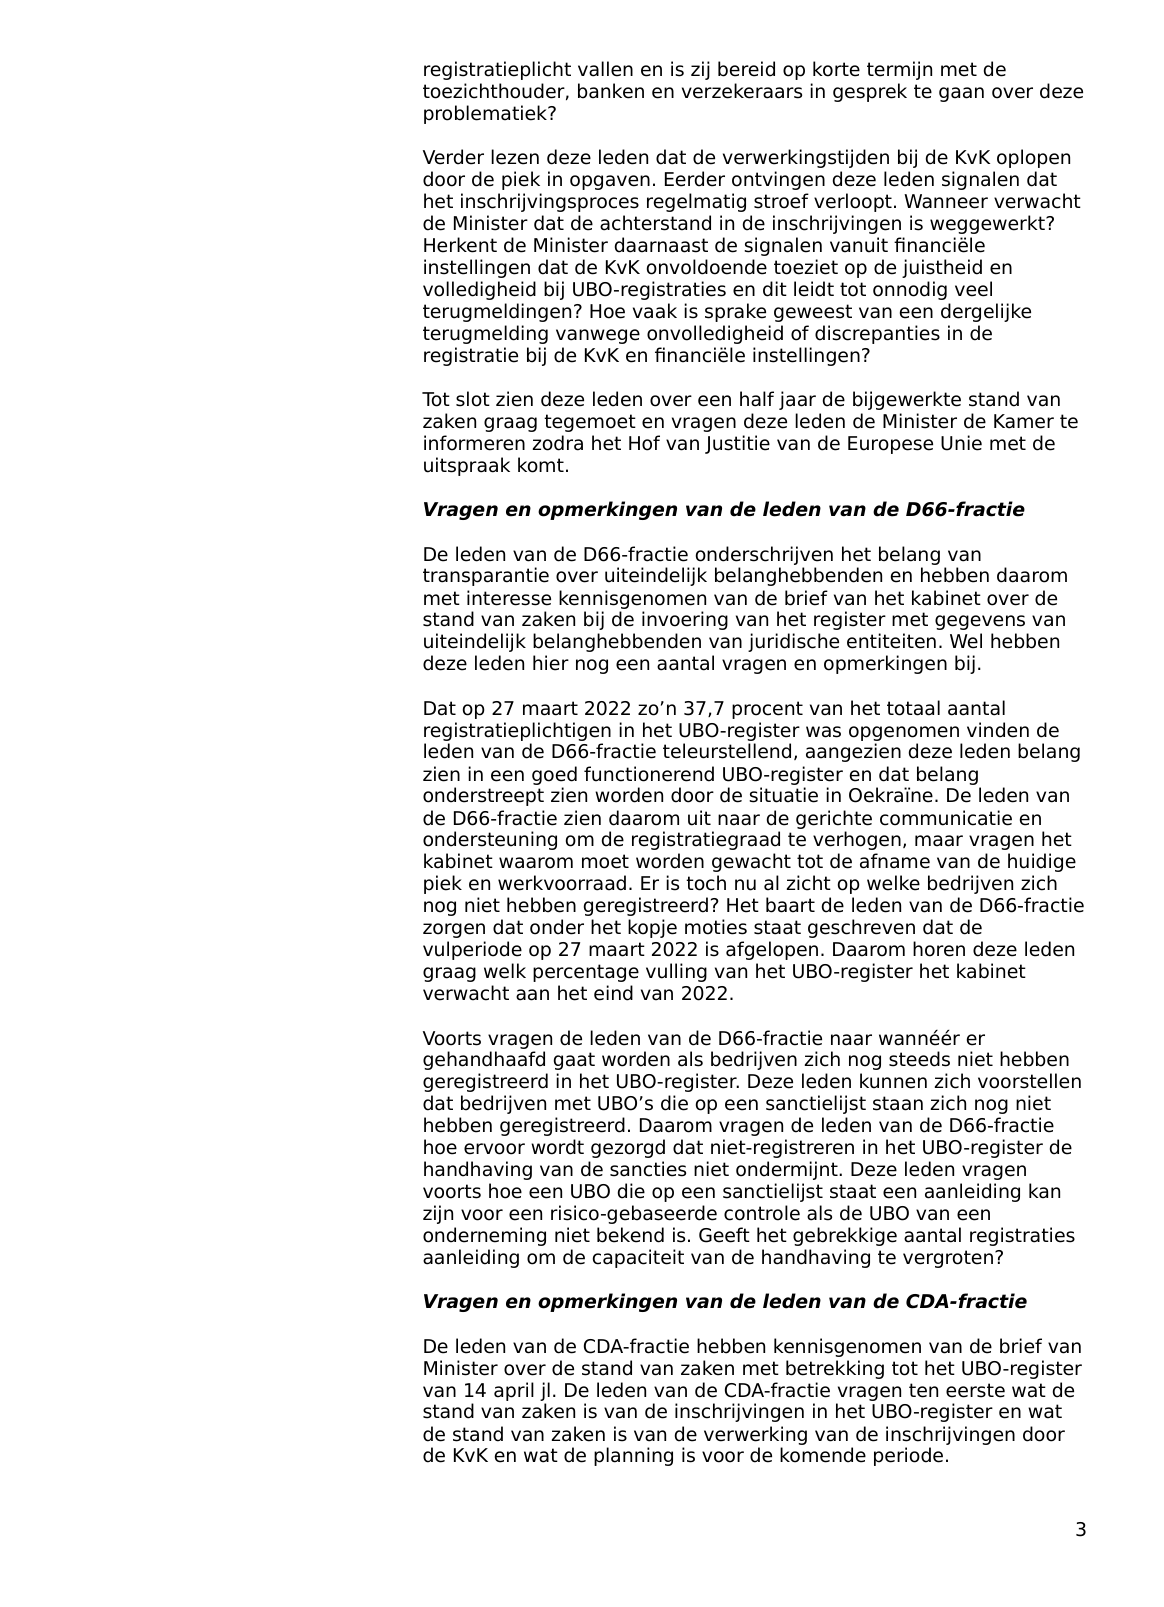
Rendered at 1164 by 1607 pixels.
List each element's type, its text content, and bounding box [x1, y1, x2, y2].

text Verder lezen deze leden dat de verwerkingstijden bij de KvK oplopen door de piek in opgaven. Eerder ontvingen deze leden signalen dat het inschrijvingsproces regelmatig stroef verloopt. Wanneer verwacht de Minister dat de achterstand in de inschrijvingen is weggewerkt? Herkent de Minister daarnaast de signalen vanuit financiële instellingen dat de KvK onvoldoende toeziet op de juistheid en volledigheid bij UBO-registraties en dit leidt tot onnodig veel terugmeldingen? Hoe vaak is sprake geweest van een dergelijke terugmelding vanwege onvolledigheid of discrepanties in de registratie bij de KvK en financiële instellingen? [422, 147, 1087, 367]
subtitle Vragen en opmerkingen van de leden van de D66-fractie [422, 499, 1087, 521]
text Tot slot zien deze leden over een half jaar de bijgewerkte stand van zaken graag tegemoet en vragen deze leden de Minister de Kamer te informeren zodra het Hof van Justitie van de Europese Unie met de uitspraak komt. [422, 389, 1087, 477]
text Voorts vragen de leden van de D66-fractie naar wannéér er gehandhaafd gaat worden als bedrijven zich nog steeds niet hebben geregistreerd in het UBO-register. Deze leden kunnen zich voorstellen dat bedrijven met UBO’s die op een sanctielijst staan zich nog niet hebben geregistreerd. Daarom vragen de leden van de D66-fractie hoe ervoor wordt gezorgd dat niet-registreren in het UBO-register de handhaving van de sancties niet ondermijnt. Deze leden vragen voorts hoe een UBO die op een sanctielijst staat een aanleiding kan zijn voor een risico-gebaseerde controle als de UBO van een onderneming niet bekend is. Geeft het gebrekkige aantal registraties aanleiding om de capaciteit van de handhaving te vergroten? [422, 1027, 1087, 1269]
text De leden van de CDA-fractie hebben kennisgenomen van de brief van Minister over de stand van zaken met betrekking tot het UBO-register van 14 april jl. De leden van de CDA-fractie vragen ten eerste wat de stand van zaken is van de inschrijvingen in het UBO-register en wat de stand van zaken is van de verwerking van de inschrijvingen door de KvK en wat de planning is voor de komende periode. [422, 1336, 1087, 1467]
text Dat op 27 maart 2022 zo’n 37,7 procent van het totaal aantal registratieplichtigen in het UBO-register was opgenomen vinden de leden van de D66-fractie teleurstellend, aangezien deze leden belang zien in een goed functionerend UBO-register en dat belang onderstreept zien worden door de situatie in Oekraïne. De leden van de D66-fractie zien daarom uit naar de gerichte communicatie en ondersteuning om de registratiegraad te verhogen, maar vragen het kabinet waarom moet worden gewacht tot de afname van de huidige piek en werkvoorraad. Er is toch nu al zicht op welke bedrijven zich nog niet hebben geregistreerd? Het baart de leden van de D66-fractie zorgen dat onder het kopje moties staat geschreven dat de vulperiode op 27 maart 2022 is afgelopen. Daarom horen deze leden graag welk percentage vulling van het UBO-register het kabinet verwacht aan het eind van 2022. [422, 697, 1087, 1005]
text De leden van de D66-fractie onderschrijven het belang van transparantie over uiteindelijk belanghebbenden en hebben daarom met interesse kennisgenomen van de brief van het kabinet over de stand van zaken bij de invoering van het register met gegevens van uiteindelijk belanghebbenden van juridische entiteiten. Wel hebben deze leden hier nog een aantal vragen en opmerkingen bij. [422, 543, 1087, 675]
text registratieplicht vallen en is zij bereid op korte termijn met de toezichthouder, banken en verzekeraars in gesprek te gaan over deze problematiek? [422, 59, 1087, 125]
subtitle Vragen en opmerkingen van de leden van de CDA-fractie [422, 1291, 1087, 1313]
